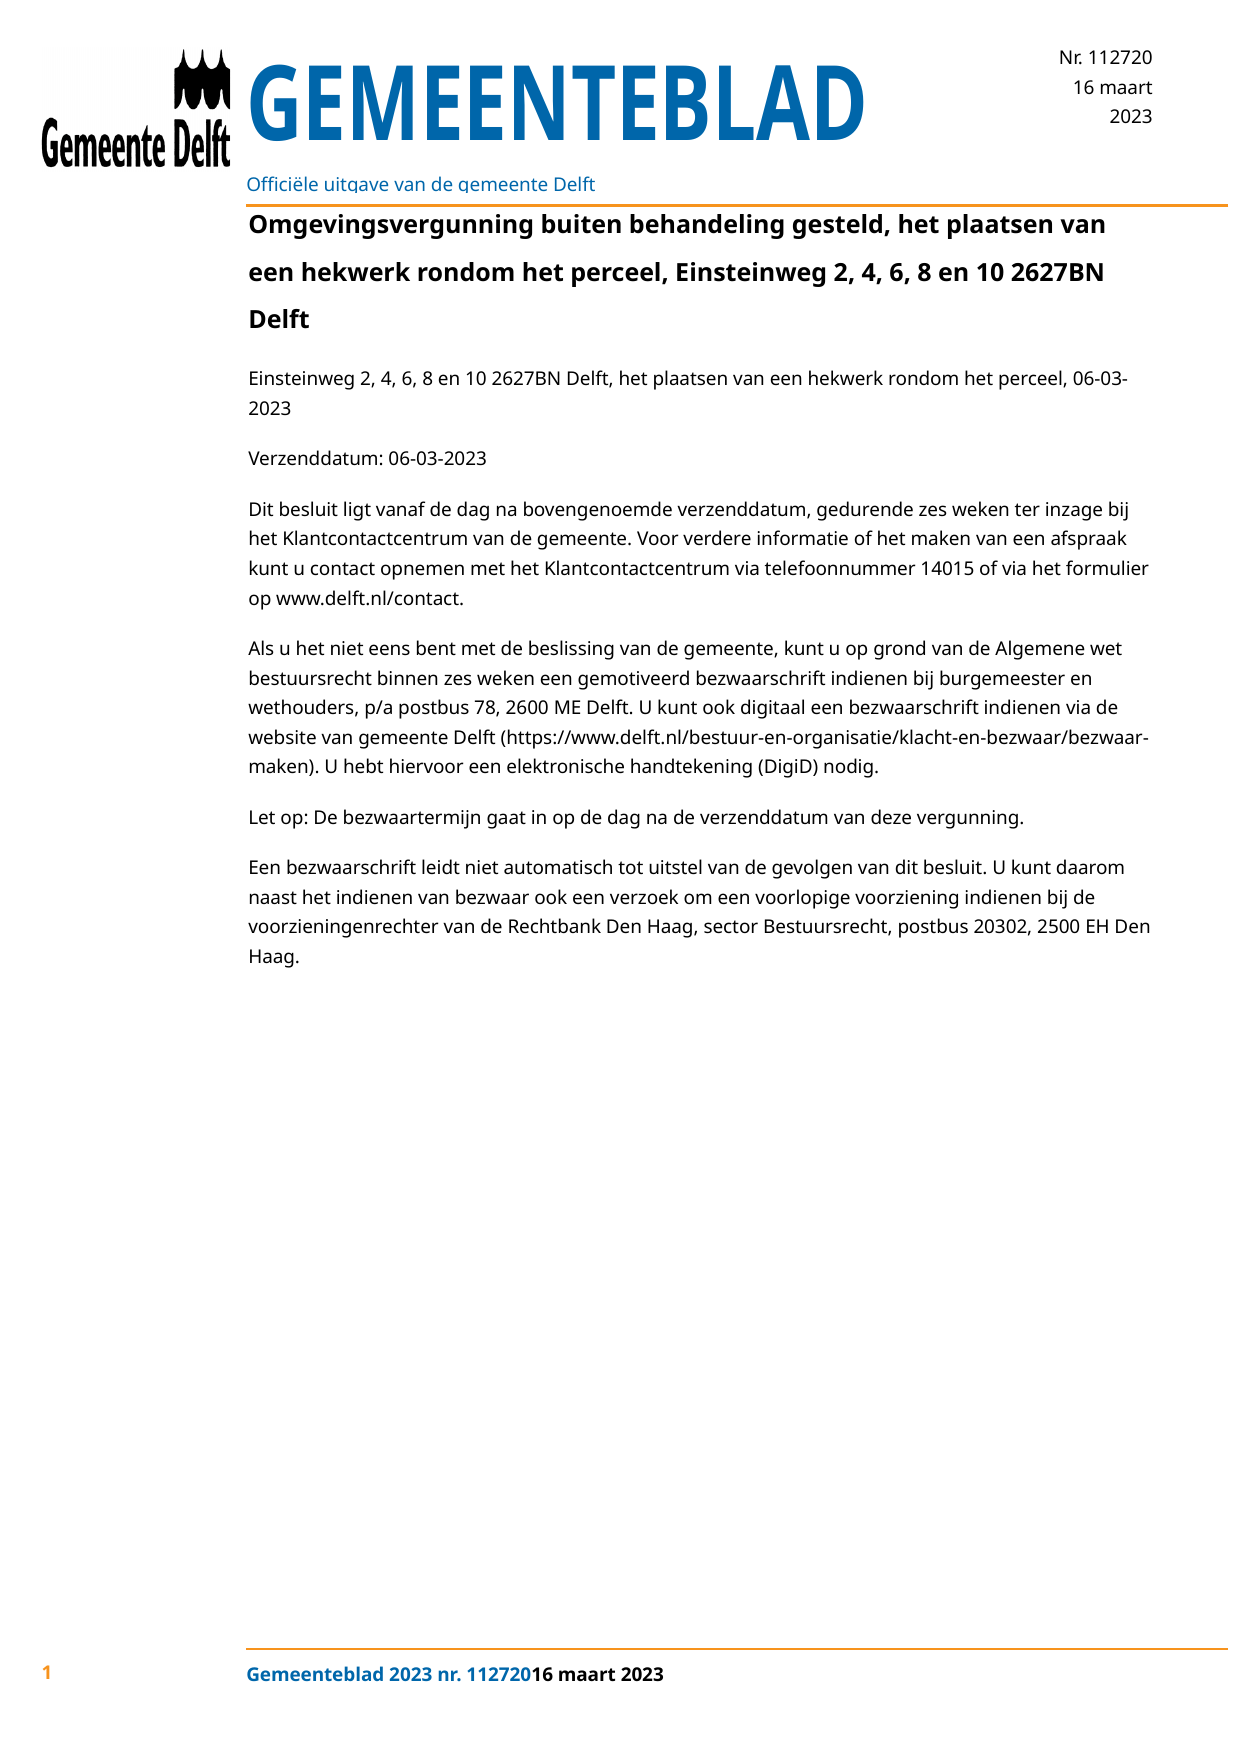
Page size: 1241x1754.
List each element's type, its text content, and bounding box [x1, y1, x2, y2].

text Let op: De bezwaartermijn gaat in op de dag na de verzenddatum van deze vergunning. [248, 804, 1152, 829]
text Omgevingsvergunning buiten behandeling gesteld, het plaatsen van een hekwerk rondom het perceel, Einsteinweg 2, 4, 6, 8 en 10 2627BN Delft [248, 207, 1152, 336]
text Dit besluit ligt vanaf de dag na bovengenoemde verzenddatum, gedurende zes weken ter inzage bij het Klantcontactcentrum van de gemeente. Voor verdere informatie of het maken van een afspraak kunt u contact opnemen met het Klantcontactcentrum via telefoonnummer 14015 of via het formulier op www.delft.nl/contact. [248, 496, 1152, 610]
text Een bezwaarschrift leidt niet automatisch tot uitstel van de gevolgen van dit besluit. U kunt daarom naast het indienen van bezwaar ook een verzoek om een voorlopige voorziening indienen bij de voorzieningenrechter van de Rechtbank Den Haag, sector Bestuursrecht, postbus 20302, 2500 EH Den Haag. [248, 854, 1152, 969]
text Verzenddatum: 06-03-2023 [248, 446, 1152, 471]
text Einsteinweg 2, 4, 6, 8 en 10 2627BN Delft, het plaatsen van een hekwerk rondom het perceel, 06-03-2023 [248, 366, 1152, 421]
text Als u het niet eens bent met de beslissing van de gemeente, kunt u op grond van de Algemene wet bestuursrecht binnen zes weken een gemotiveerd bezwaarschrift indienen bij burgemeester en wethouders, p/a postbus 78, 2600 ME Delft. U kunt ook digitaal een bezwaarschrift indienen via de website van gemeente Delft (https://www.delft.nl/bestuur-en-organisatie/klacht-en-bezwaar/bezwaar-maken). U hebt hiervoor een elektronische handtekening (DigiD) nodig. [248, 635, 1152, 779]
picture [41, 47, 231, 172]
